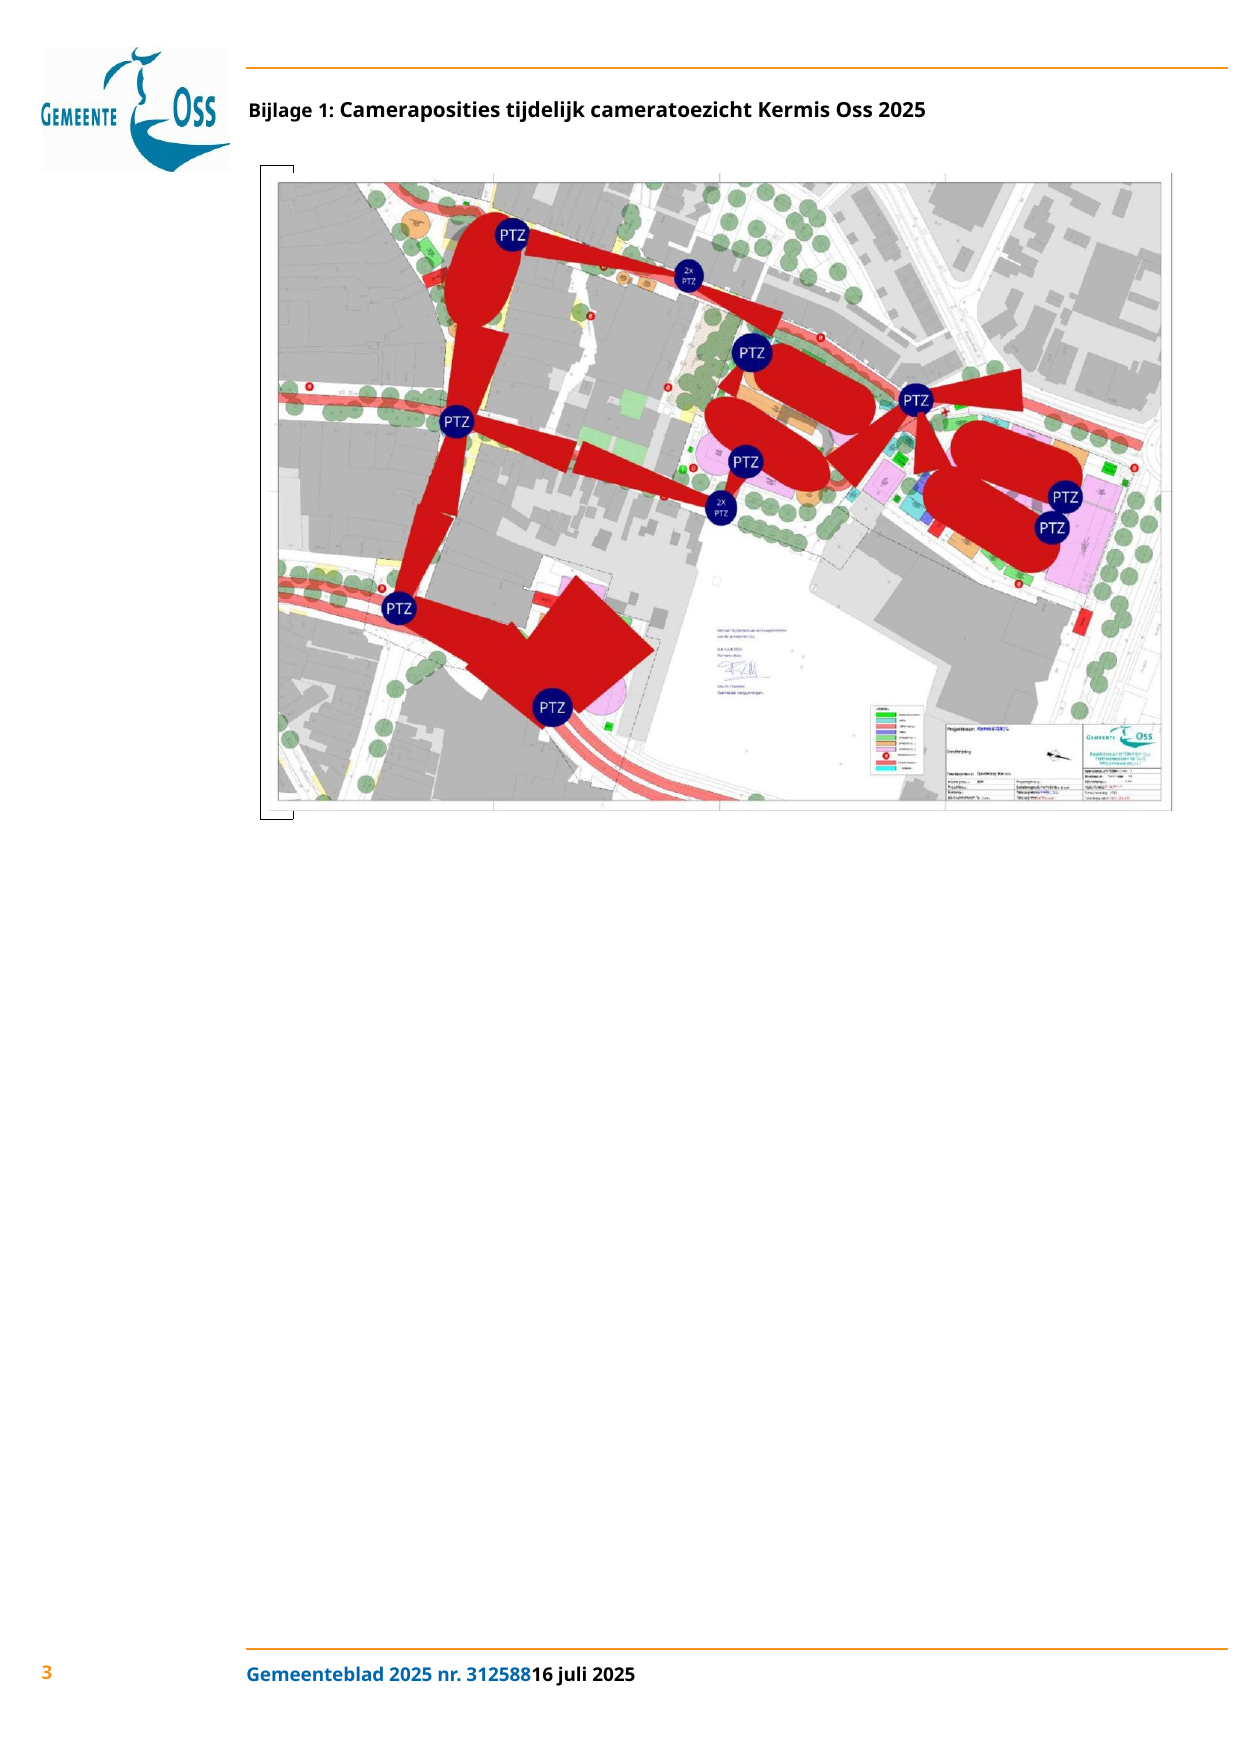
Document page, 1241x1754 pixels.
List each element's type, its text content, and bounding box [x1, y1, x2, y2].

text Bijlage 1: Cameraposities tijdelijk cameratoezicht Kermis Oss 2025 [248, 95, 1152, 123]
picture [41, 47, 231, 172]
picture [268, 173, 1173, 811]
